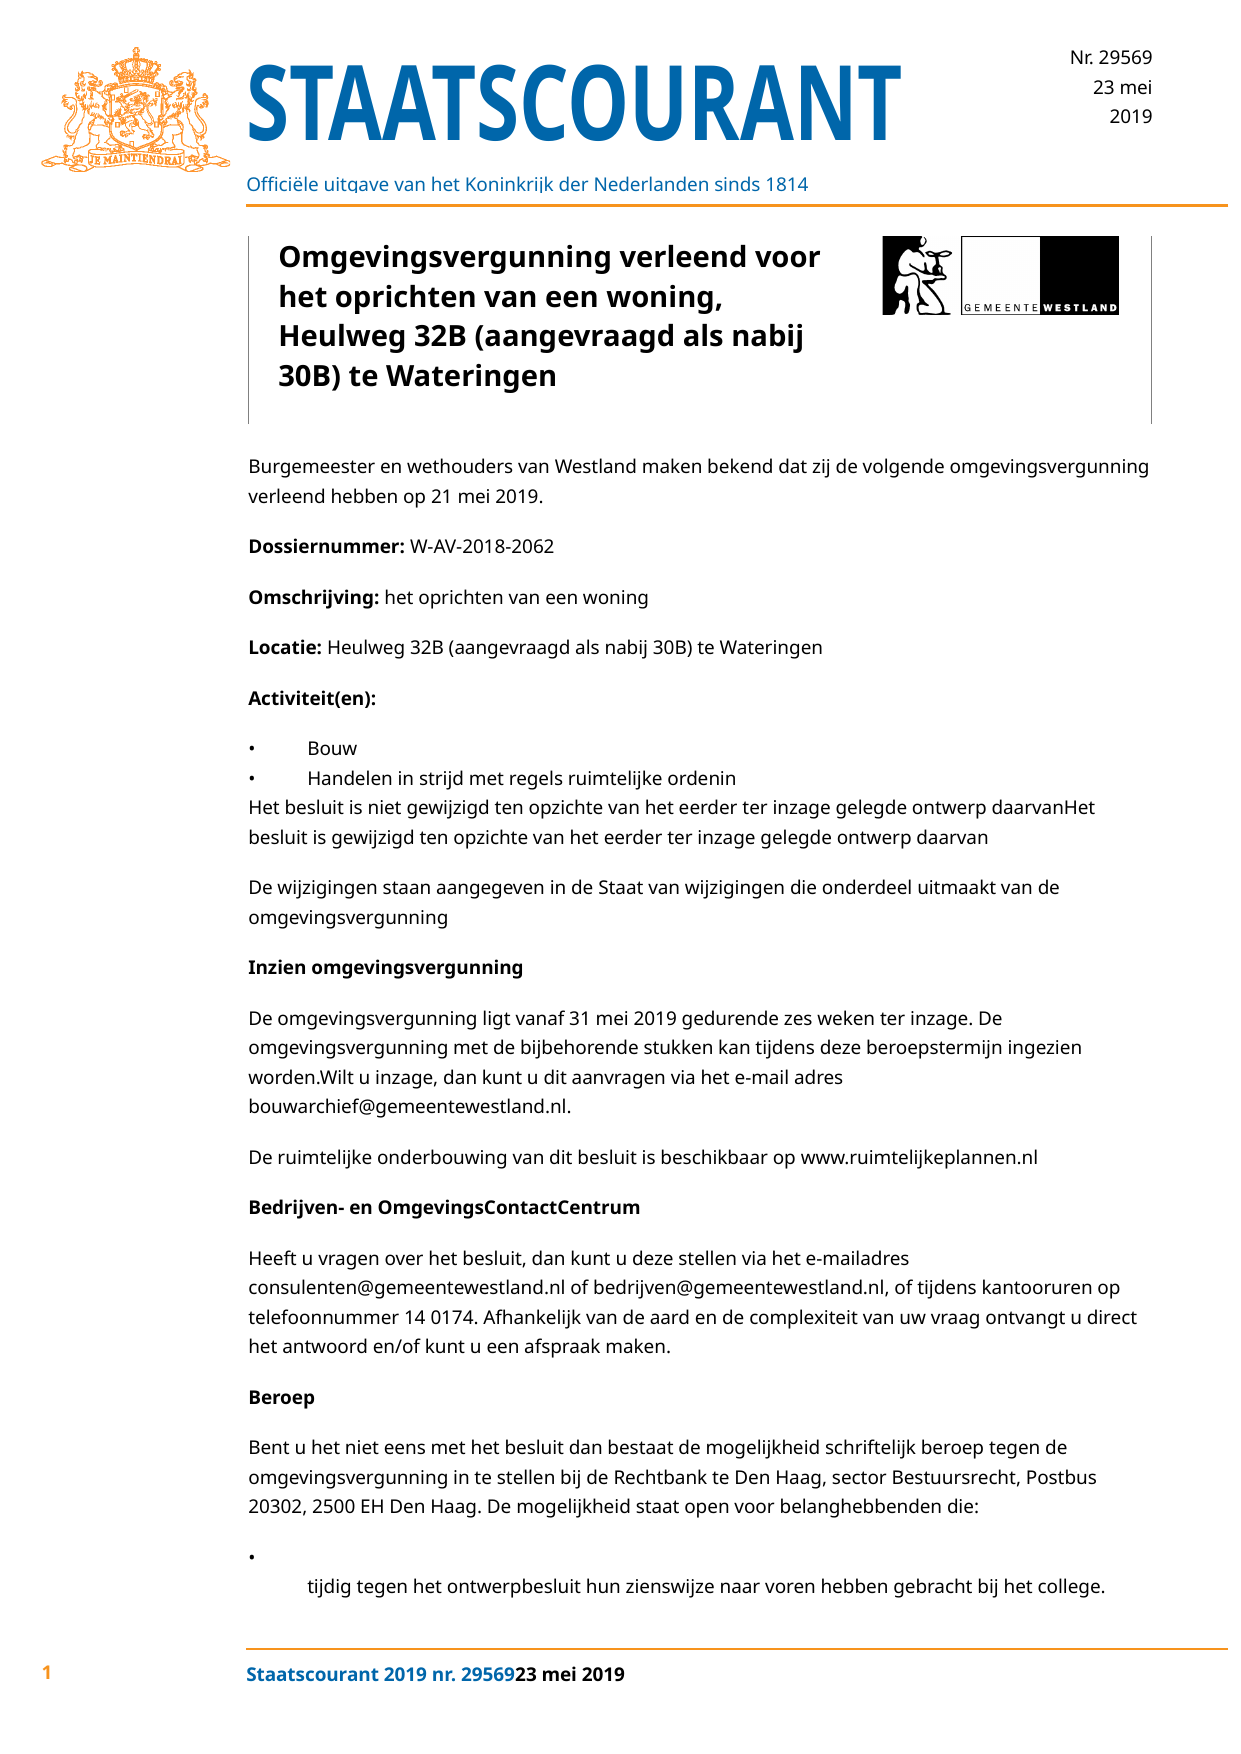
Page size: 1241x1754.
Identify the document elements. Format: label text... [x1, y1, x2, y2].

text Heeft u vragen over het besluit, dan kunt u deze stellen via het e-mailadres consulenten@gemeentewestland.nl of bedrijven@gemeentewestland.nl, of tijdens kantooruren op telefoonnummer 14 0174. Afhankelijk van de aard en de complexiteit van uw vraag ontvangt u direct het antwoord en/of kunt u een afspraak maken. [248, 1245, 1152, 1359]
text Dossiernummer: W-AV-2018-2062 [248, 534, 1152, 559]
table_header [850, 236, 1151, 424]
list tijdig tegen het ontwerpbesluit hun zienswijze naar voren hebben gebracht bij het college. [248, 1574, 1152, 1599]
picture [41, 47, 231, 172]
text Locatie: Heulweg 32B (aangevraagd als nabij 30B) te Wateringen [248, 634, 1152, 660]
list Bouw [248, 735, 1152, 761]
text Inzien omgevingsvergunning [248, 954, 1152, 980]
text Activiteit(en): [248, 685, 1152, 711]
text De ruimtelijke onderbouwing van dit besluit is beschikbaar op www.ruimtelijkeplannen.nl [248, 1144, 1152, 1170]
picture [882, 236, 1119, 315]
text De wijzigingen staan aangegeven in de Staat van wijzigingen die onderdeel uitmaakt van de omgevingsvergunning [248, 874, 1152, 930]
text Beroep [248, 1384, 1152, 1410]
text Bedrijven- en OmgevingsContactCentrum [248, 1194, 1152, 1220]
text Bent u het niet eens met het besluit dan bestaat de mogelijkheid schriftelijk beroep tegen de omgevingsvergunning in te stellen bij de Rechtbank te Den Haag, sector Bestuursrecht, Postbus 20302, 2500 EH Den Haag. De mogelijkheid staat open voor belanghebbenden die: [248, 1434, 1152, 1519]
text De omgevingsvergunning ligt vanaf 31 mei 2019 gedurende zes weken ter inzage. De omgevingsvergunning met de bijbehorende stukken kan tijdens deze beroepstermijn ingezien worden.Wilt u inzage, dan kunt u dit aanvragen via het e-mail adres bouwarchief@gemeentewestland.nl. [248, 1005, 1152, 1119]
text Omschrijving: het oprichten van een woning [248, 584, 1152, 610]
text Burgemeester en wethouders van Westland maken bekend dat zij de volgende omgevingsvergunning verleend hebben op 21 mei 2019. [248, 454, 1152, 509]
table_header Omgevingsvergunning verleend voor het oprichten van een woning, Heulweg 32B (aangevraagd als nabij 30B) te Wateringen [249, 236, 850, 424]
list Handelen in strijd met regels ruimtelijke ordenin [248, 765, 1152, 791]
text Het besluit is niet gewijzigd ten opzichte van het eerder ter inzage gelegde ontwerp daarvanHet besluit is gewijzigd ten opzichte van het eerder ter inzage gelegde ontwerp daarvan [248, 794, 1152, 850]
